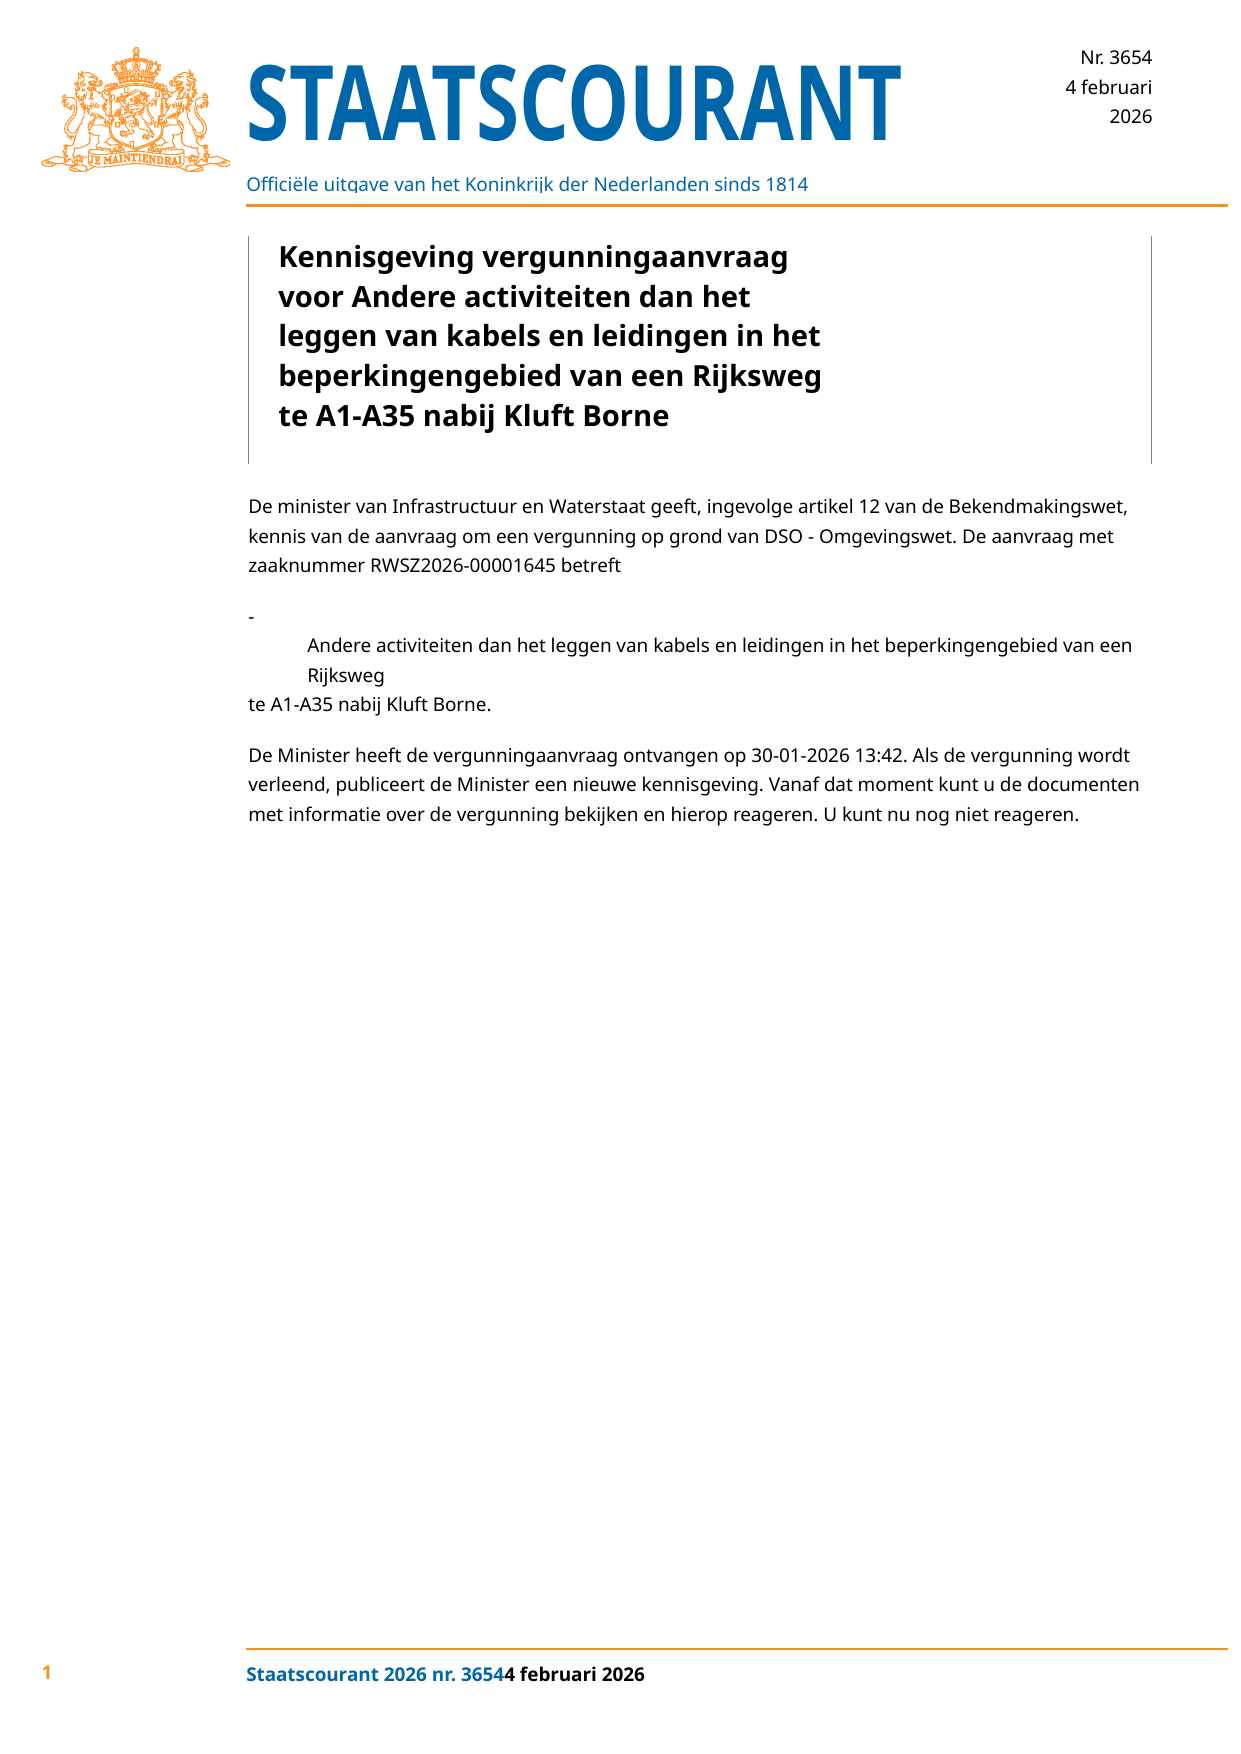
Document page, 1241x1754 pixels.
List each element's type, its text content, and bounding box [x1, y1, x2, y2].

table_header [850, 414, 1151, 464]
picture [41, 47, 231, 172]
text te A1-A35 nabij Kluft Borne. [248, 692, 1152, 717]
text De minister van Infrastructuur en Waterstaat geeft, ingevolge artikel 12 van de Bekendmakingswet, kennis van de aanvraag om een vergunning op grond van DSO - Omgevingswet. De aanvraag met zaaknummer RWSZ2026-00001645 betreft [248, 493, 1152, 578]
table_header Kennisgeving vergunningaanvraag voor Andere activiteiten dan het leggen van kabels en leidingen in het beperkingengebied van een Rijksweg te A1-A35 nabij Kluft Borne [249, 236, 850, 464]
list Andere activiteiten dan het leggen van kabels en leidingen in het beperkingengebied van een Rijksweg [248, 632, 1152, 688]
table_header [1090, 236, 1151, 413]
text De Minister heeft de vergunningaanvraag ontvangen op 30-01-2026 13:42. Als de vergunning wordt verleend, publiceert de Minister een nieuwe kennisgeving. Vanaf dat moment kunt u de documenten met informatie over de vergunning bekijken en hierop reageren. U kunt nu nog niet reageren. [248, 742, 1152, 827]
table_header [850, 236, 912, 413]
picture [912, 236, 1090, 414]
